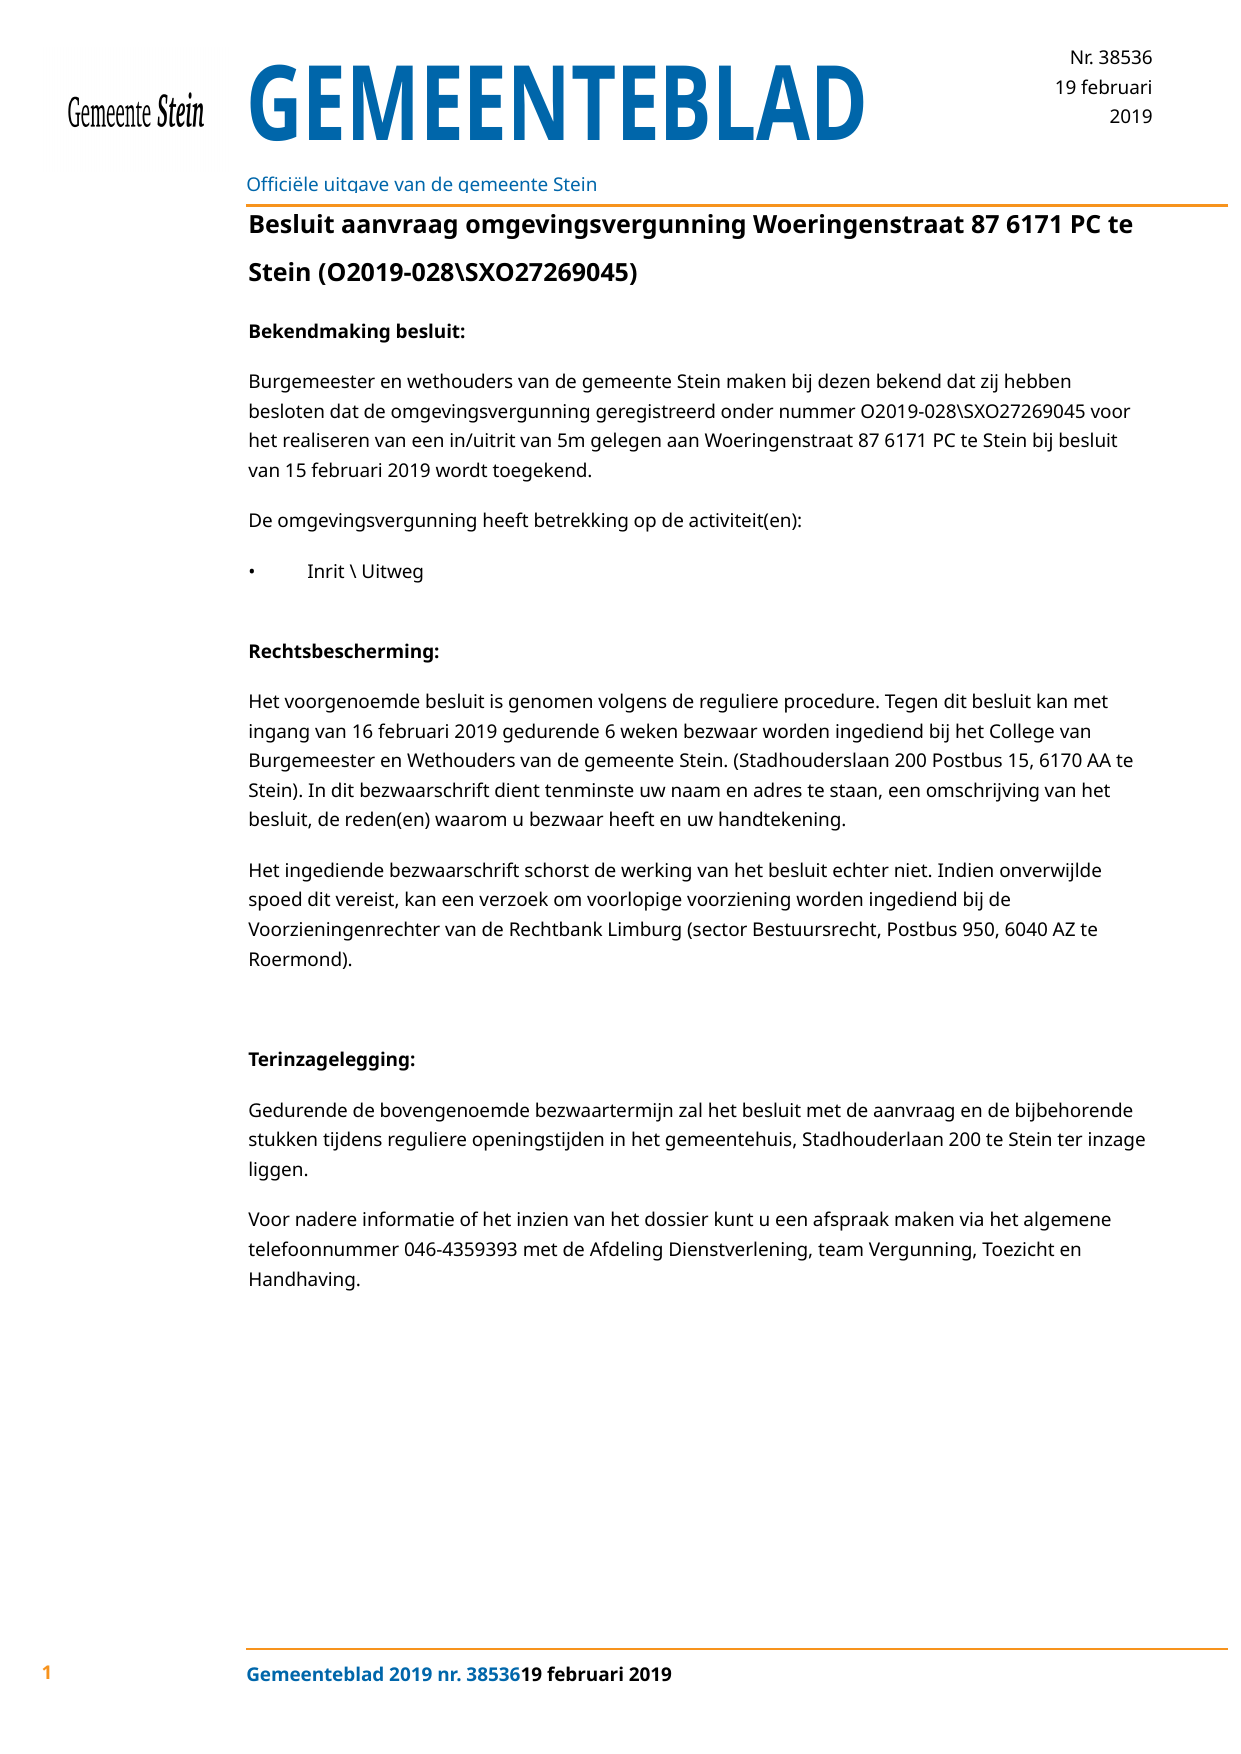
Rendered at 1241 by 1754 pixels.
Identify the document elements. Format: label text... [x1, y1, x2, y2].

text Rechtsbescherming: [248, 638, 1152, 664]
text Voor nadere informatie of het inzien van het dossier kunt u een afspraak maken via het algemene telefoonnummer 046-4359393 met de Afdeling Dienstverlening, team Vergunning, Toezicht en Handhaving. [248, 1207, 1152, 1292]
text Het ingediende bezwaarschrift schorst de werking van het besluit echter niet. Indien onverwijlde spoed dit vereist, kan een verzoek om voorlopige voorziening worden ingediend bij de Voorzieningenrechter van de Rechtbank Limburg (sector Bestuursrecht, Postbus 950, 6040 AZ te Roermond). [248, 857, 1152, 972]
text De omgevingsvergunning heeft betrekking op de activiteit(en): [248, 507, 1152, 533]
text Terinzagelegging: [248, 1047, 1152, 1072]
picture [41, 47, 231, 172]
text Gedurende de bovengenoemde bezwaartermijn zal het besluit met de aanvraag en de bijbehorende stukken tijdens reguliere openingstijden in het gemeentehuis, Stadhouderlaan 200 te Stein ter inzage liggen. [248, 1097, 1152, 1182]
text Het voorgenoemde besluit is genomen volgens de reguliere procedure. Tegen dit besluit kan met ingang van 16 februari 2019 gedurende 6 weken bezwaar worden ingediend bij het College van Burgemeester en Wethouders van de gemeente Stein. (Stadhouderslaan 200 Postbus 15, 6170 AA te Stein). In dit bezwaarschrift dient tenminste uw naam en adres te staan, een omschrijving van het besluit, de reden(en) waarom u bezwaar heeft en uw handtekening. [248, 688, 1152, 832]
list Inrit \ Uitweg [248, 558, 1152, 584]
text Besluit aanvraag omgevingsvergunning Woeringenstraat 87 6171 PC te Stein (O2019-028\SXO27269045) [248, 207, 1152, 288]
text Bekendmaking besluit: [248, 318, 1152, 344]
text Burgemeester en wethouders van de gemeente Stein maken bij dezen bekend dat zij hebben besloten dat de omgevingsvergunning geregistreerd onder nummer O2019-028\SXO27269045 voor het realiseren van een in/uitrit van 5m gelegen aan Woeringenstraat 87 6171 PC te Stein bij besluit van 15 februari 2019 wordt toegekend. [248, 368, 1152, 483]
